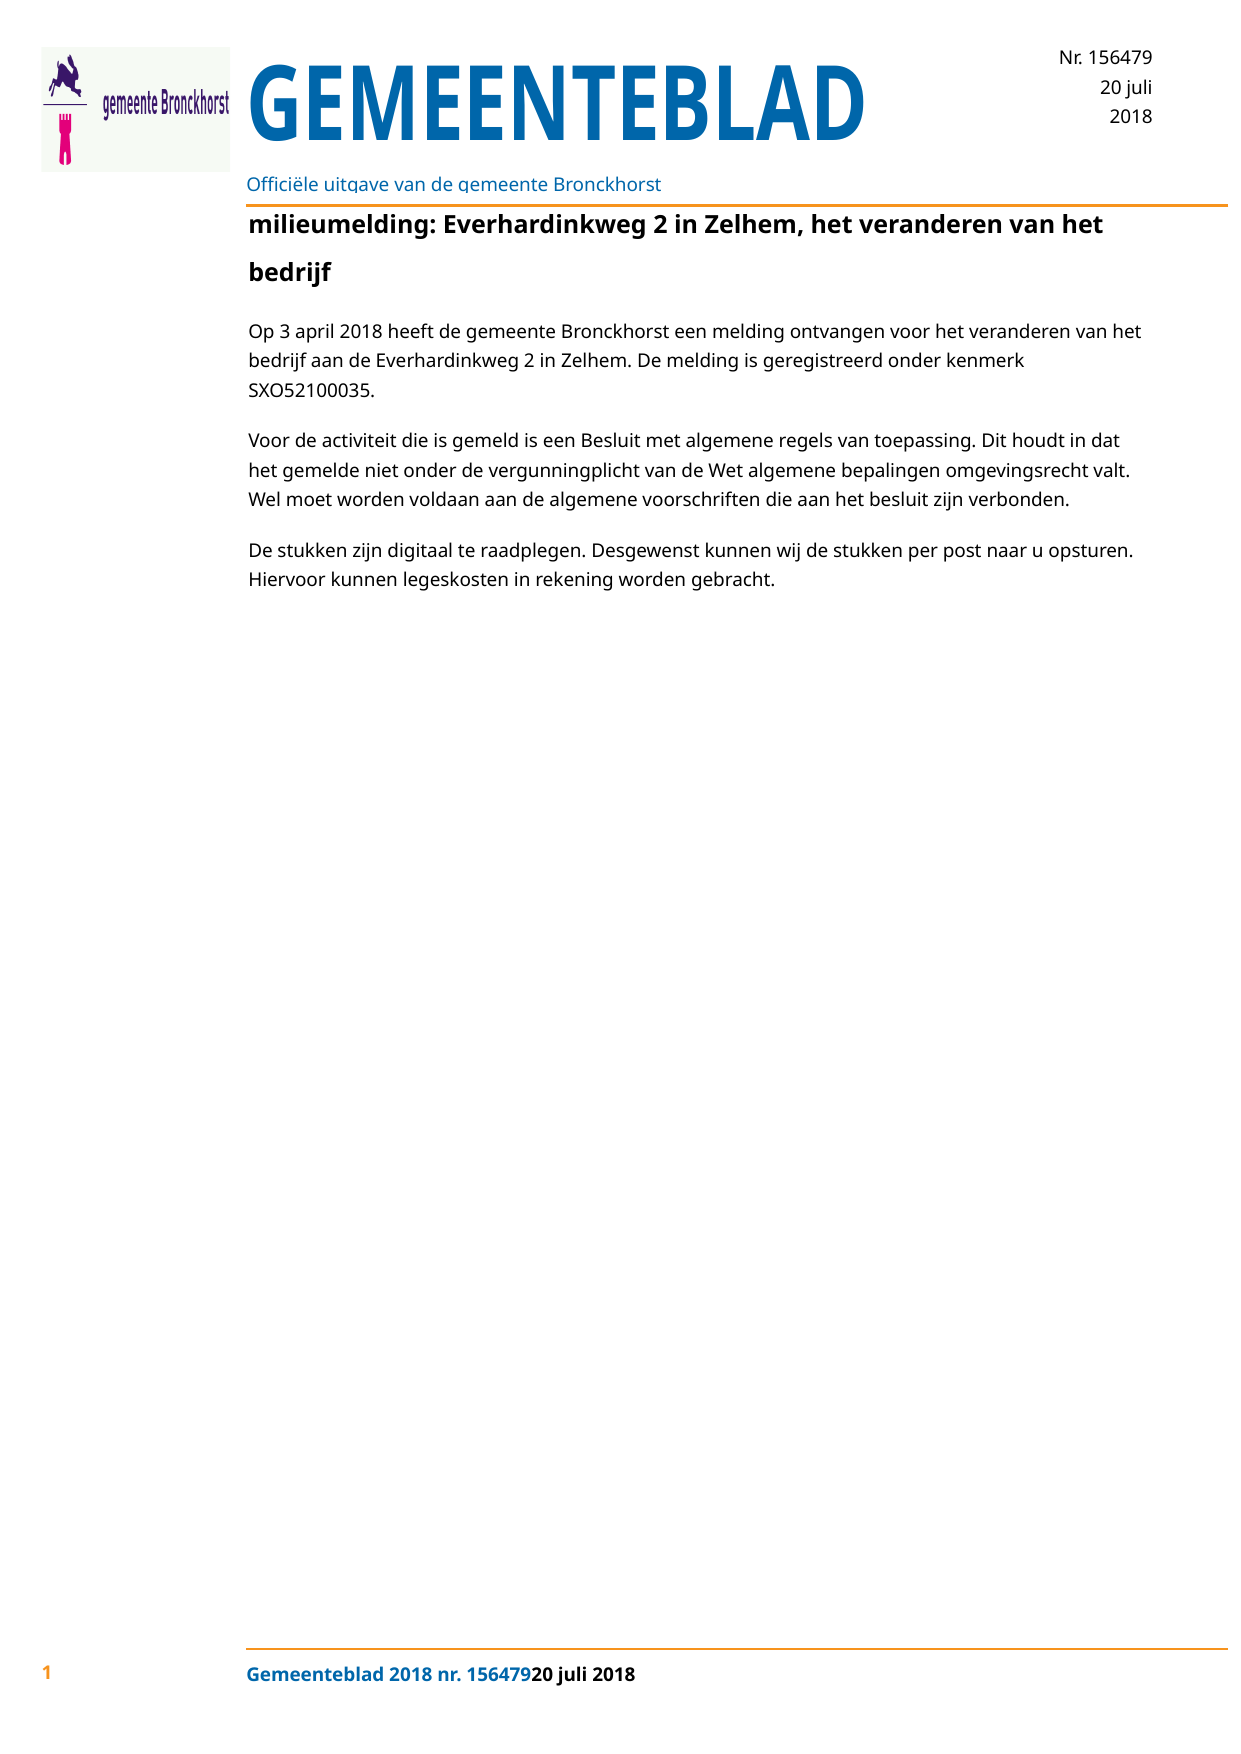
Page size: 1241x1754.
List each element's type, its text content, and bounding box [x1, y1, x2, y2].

text Voor de activiteit die is gemeld is een Besluit met algemene regels van toepassing. Dit houdt in dat het gemelde niet onder de vergunningplicht van de Wet algemene bepalingen omgevingsrecht valt. Wel moet worden voldaan aan de algemene voorschriften die aan het besluit zijn verbonden. [248, 427, 1152, 512]
text milieumelding: Everhardinkweg 2 in Zelhem, het veranderen van het bedrijf [248, 207, 1152, 288]
picture [41, 47, 231, 172]
text De stukken zijn digitaal te raadplegen. Desgewenst kunnen wij de stukken per post naar u opsturen. Hiervoor kunnen legeskosten in rekening worden gebracht. [248, 537, 1152, 592]
text Op 3 april 2018 heeft de gemeente Bronckhorst een melding ontvangen voor het veranderen van het bedrijf aan de Everhardinkweg 2 in Zelhem. De melding is geregistreerd onder kenmerk SXO52100035. [248, 318, 1152, 403]
